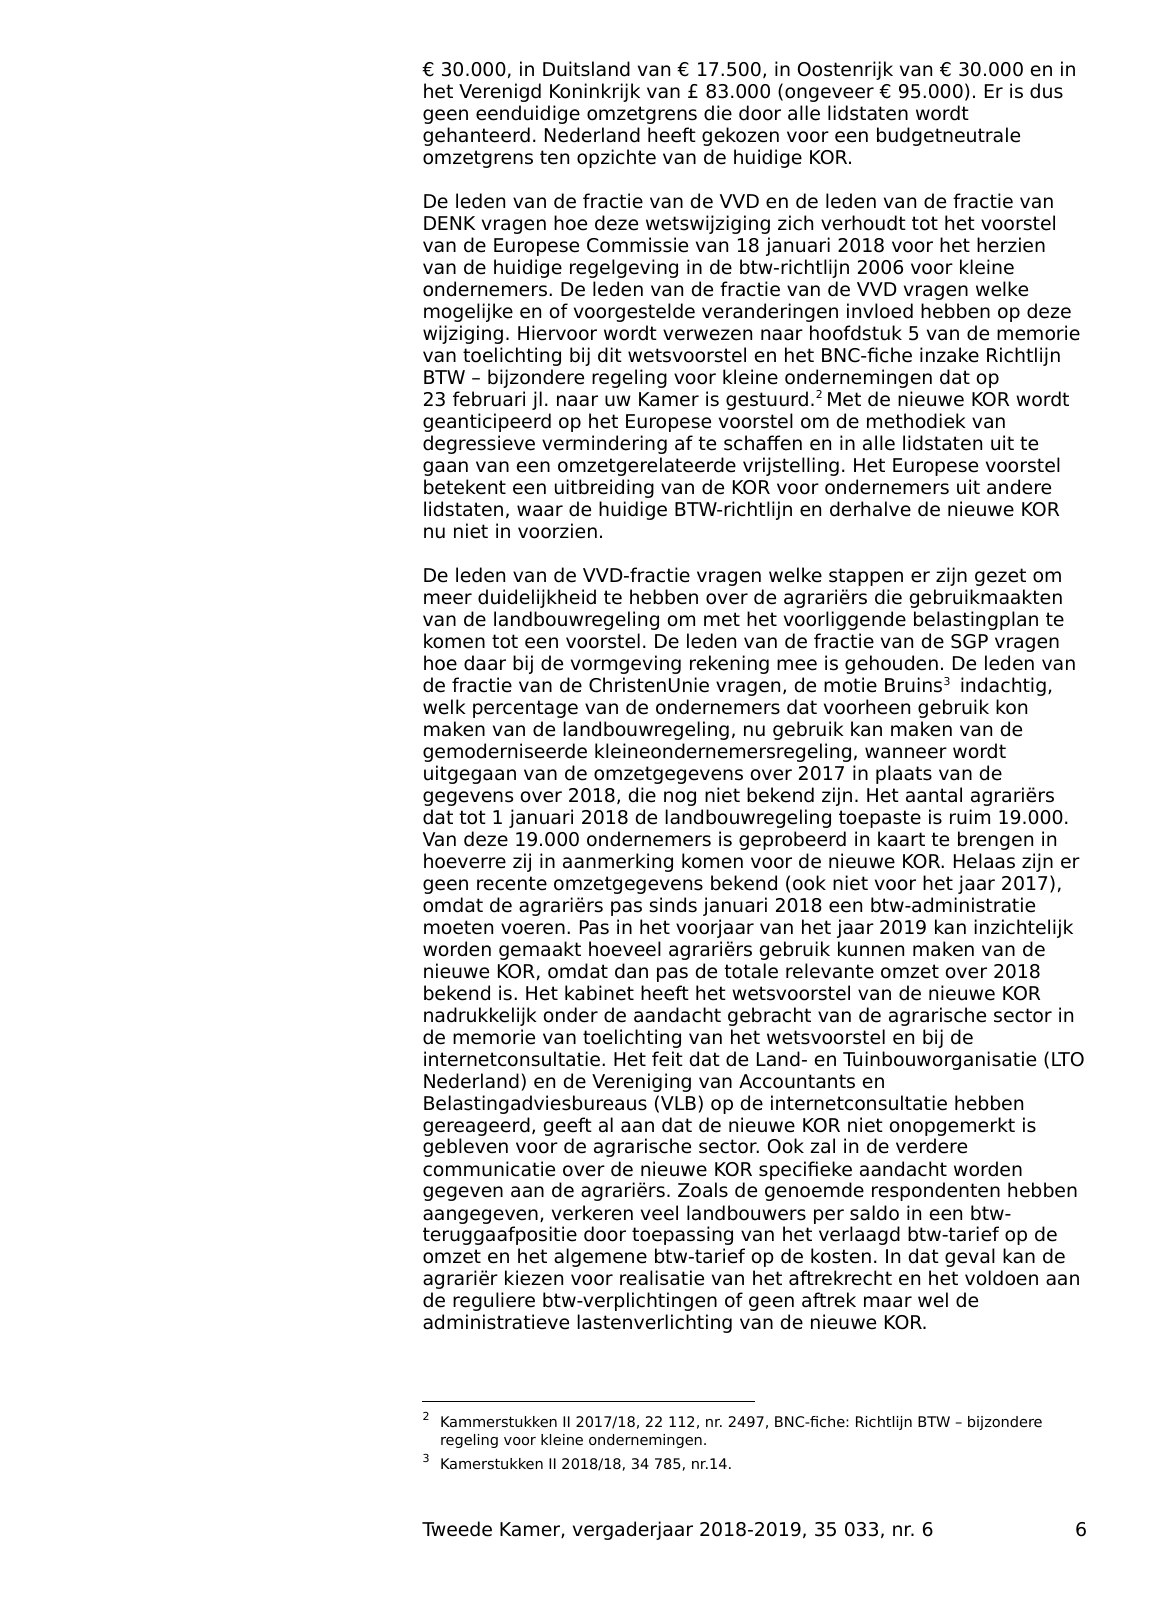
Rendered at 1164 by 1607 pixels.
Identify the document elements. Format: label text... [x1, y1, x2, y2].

text De leden van de fractie van de VVD en de leden van de fractie van DENK vragen hoe deze wetswijziging zich verhoudt tot het voorstel van de Europese Commissie van 18 januari 2018 voor het herzien van de huidige regelgeving in de btw-richtlijn 2006 voor kleine ondernemers. De leden van de fractie van de VVD vragen welke mogelijke en of voorgestelde veranderingen invloed hebben op deze wijziging. Hiervoor wordt verwezen naar hoofdstuk 5 van de memorie van toelichting bij dit wetsvoorstel en het BNC-fiche inzake Richtlijn BTW – bijzondere regeling voor kleine ondernemingen dat op 23 februari jl. naar uw Kamer is gestuurd.Met de nieuwe KOR wordt geanticipeerd op het Europese voorstel om de methodiek van degressieve vermindering af te schaffen en in alle lidstaten uit te gaan van een omzetgerelateerde vrijstelling. Het Europese voorstel betekent een uitbreiding van de KOR voor ondernemers uit andere lidstaten, waar de huidige BTW-richtlijn en derhalve de nieuwe KOR nu niet in voorzien. [422, 191, 1087, 543]
text € 30.000, in Duitsland van € 17.500, in Oostenrijk van € 30.000 en in het Verenigd Koninkrijk van £ 83.000 (ongeveer € 95.000). Er is dus geen eenduidige omzetgrens die door alle lidstaten wordt gehanteerd. Nederland heeft gekozen voor een budgetneutrale omzetgrens ten opzichte van de huidige KOR. [422, 59, 1087, 169]
text De leden van de VVD-fractie vragen welke stappen er zijn gezet om meer duidelijkheid te hebben over de agrariërs die gebruikmaakten van de landbouwregeling om met het voorliggende belastingplan te komen tot een voorstel. De leden van de fractie van de SGP vragen hoe daar bij de vormgeving rekening mee is gehouden. De leden van de fractie van de ChristenUnie vragen, de motie Bruins indachtig, welk percentage van de ondernemers dat voorheen gebruik kon maken van de landbouwregeling, nu gebruik kan maken van de gemoderniseerde kleineondernemersregeling, wanneer wordt uitgegaan van de omzetgegevens over 2017 in plaats van de gegevens over 2018, die nog niet bekend zijn. Het aantal agrariërs dat tot 1 januari 2018 de landbouwregeling toepaste is ruim 19.000. Van deze 19.000 ondernemers is geprobeerd in kaart te brengen in hoeverre zij in aanmerking komen voor de nieuwe KOR. Helaas zijn er geen recente omzetgegevens bekend (ook niet voor het jaar 2017), omdat de agrariërs pas sinds januari 2018 een btw-administratie moeten voeren. Pas in het voorjaar van het jaar 2019 kan inzichtelijk worden gemaakt hoeveel agrariërs gebruik kunnen maken van de nieuwe KOR, omdat dan pas de totale relevante omzet over 2018 bekend is. Het kabinet heeft het wetsvoorstel van de nieuwe KOR nadrukkelijk onder de aandacht gebracht van de agrarische sector in de memorie van toelichting van het wetsvoorstel en bij de internetconsultatie. Het feit dat de Land- en Tuinbouworganisatie (LTO Nederland) en de Vereniging van Accountants en Belastingadviesbureaus (VLB) op de internetconsultatie hebben gereageerd, geeft al aan dat de nieuwe KOR niet onopgemerkt is gebleven voor de agrarische sector. Ook zal in de verdere communicatie over de nieuwe KOR specifieke aandacht worden gegeven aan de agrariërs. Zoals de genoemde respondenten hebben aangegeven, verkeren veel landbouwers per saldo in een btw-teruggaafpositie door toepassing van het verlaagd btw-tarief op de omzet en het algemene btw-tarief op de kosten. In dat geval kan de agrariër kiezen voor realisatie van het aftrekrecht en het voldoen aan de reguliere btw-verplichtingen of geen aftrek maar wel de administratieve lastenverlichting van de nieuwe KOR. [422, 565, 1087, 1334]
text Kamerstukken II 2018/18, 34 785, nr.14. [422, 1452, 1087, 1474]
text Kammerstukken II 2017/18, 22 112, nr. 2497, BNC-fiche: Richtlijn BTW – bijzondere regeling voor kleine ondernemingen. [422, 1410, 1087, 1449]
